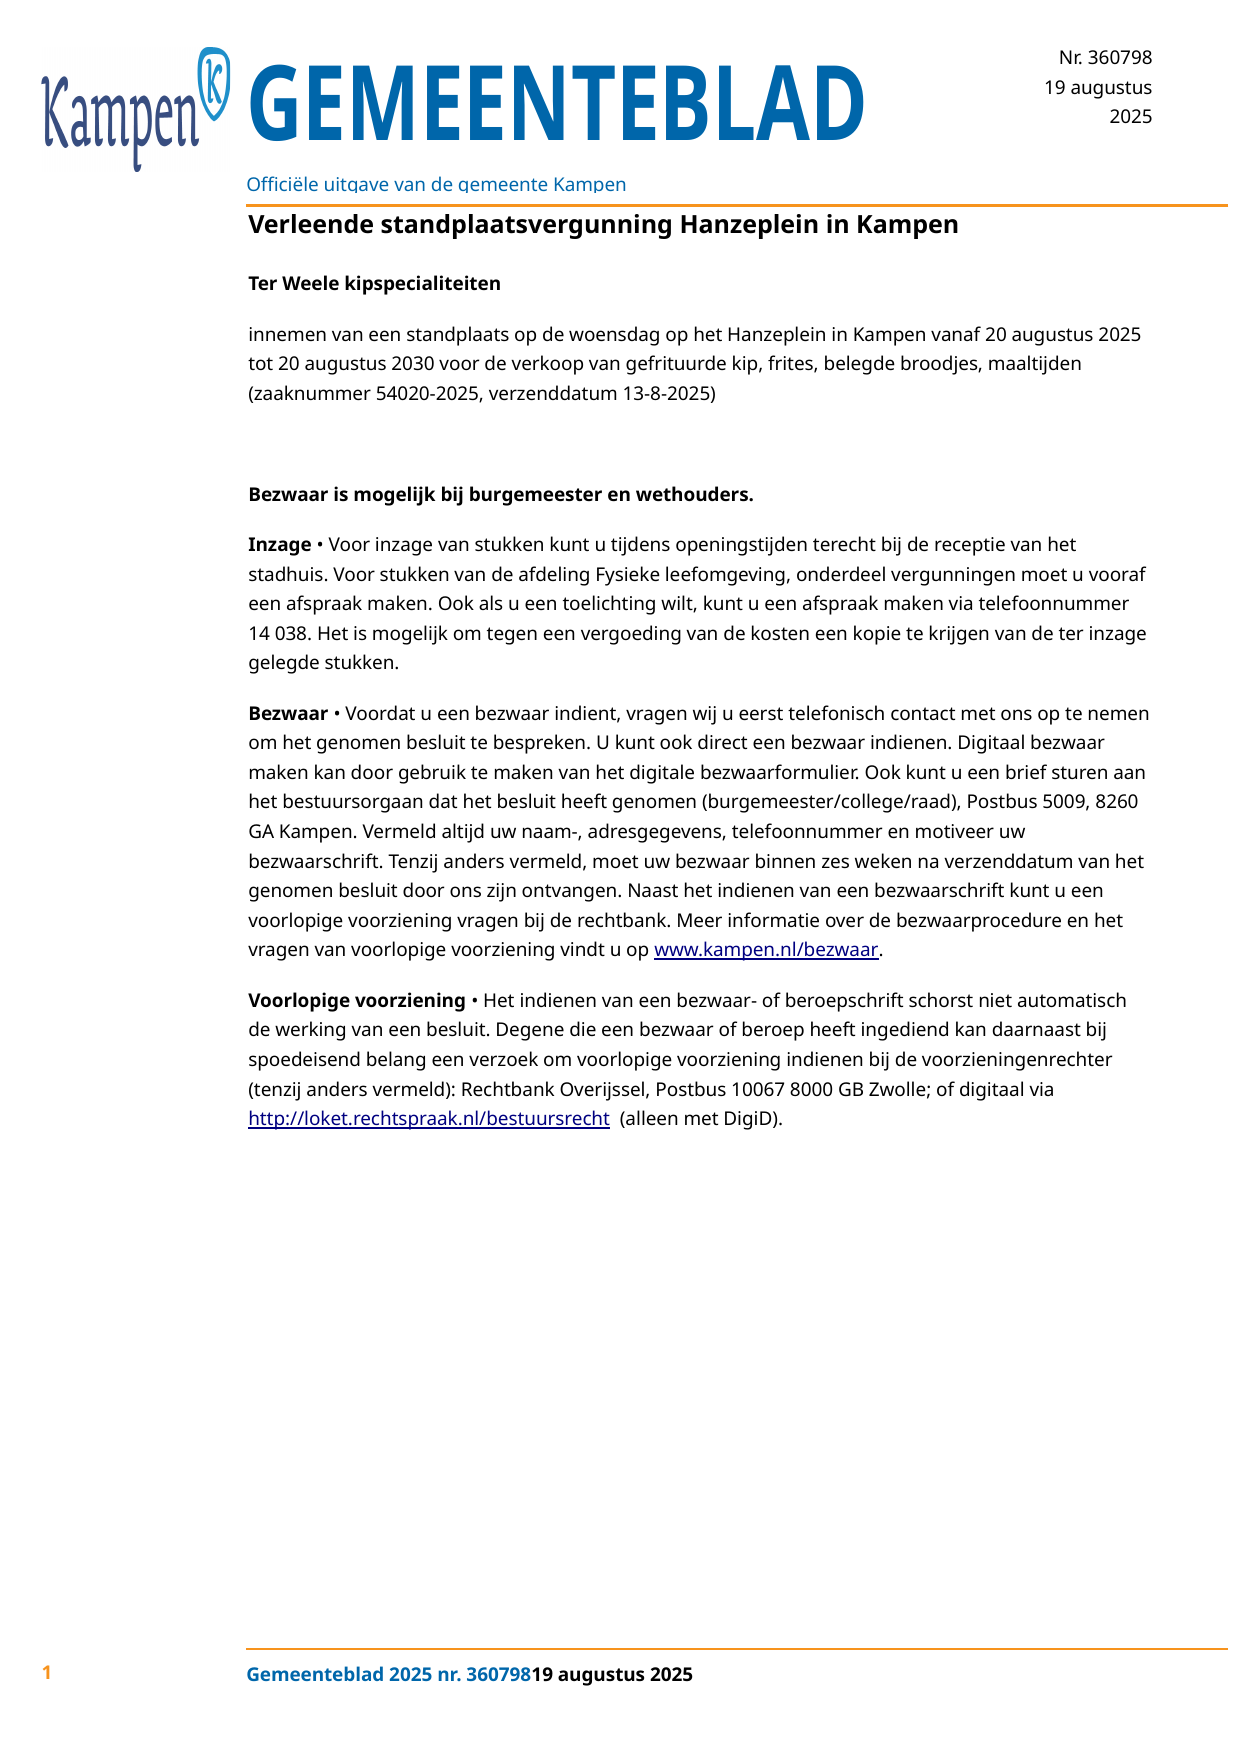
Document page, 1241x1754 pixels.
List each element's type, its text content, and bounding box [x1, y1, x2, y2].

picture [41, 47, 231, 172]
text innemen van een standplaats op de woensdag op het Hanzeplein in Kampen vanaf 20 augustus 2025 tot 20 augustus 2030 voor de verkoop van gefrituurde kip, frites, belegde broodjes, maaltijden (zaaknummer 54020-2025, verzenddatum 13-8-2025) [248, 321, 1152, 406]
text Bezwaar is mogelijk bij burgemeester en wethouders. [248, 481, 1152, 506]
text Bezwaar • Voordat u een bezwaar indient, vragen wij u eerst telefonisch contact met ons op te nemen om het genomen besluit te bespreken. U kunt ook direct een bezwaar indienen. Digitaal bezwaar maken kan door gebruik te maken van het digitale bezwaarformulier. Ook kunt u een brief sturen aan het bestuursorgaan dat het besluit heeft genomen (burgemeester/college/raad), Postbus 5009, 8260 GA Kampen. Vermeld altijd uw naam-, adresgegevens, telefoonnummer en motiveer uw bezwaarschrift. Tenzij anders vermeld, moet uw bezwaar binnen zes weken na verzenddatum van het genomen besluit door ons zijn ontvangen. Naast het indienen van een bezwaarschrift kunt u een voorlopige voorziening vragen bij de rechtbank. Meer informatie over de bezwaarprocedure en het vragen van voorlopige voorziening vindt u op www.kampen.nl/bezwaar. [248, 700, 1152, 962]
text Voorlopige voorziening • Het indienen van een bezwaar- of beroepschrift schorst niet automatisch de werking van een besluit. Degene die een bezwaar of beroep heeft ingediend kan daarnaast bij spoedeisend belang een verzoek om voorlopige voorziening indienen bij de voorzieningenrechter (tenzij anders vermeld): Rechtbank Overijssel, Postbus 10067 8000 GB Zwolle; of digitaal via http://loket.rechtspraak.nl/bestuursrecht (alleen met DigiD). [248, 987, 1152, 1131]
text Ter Weele kipspecialiteiten [248, 270, 1152, 296]
text Inzage • Voor inzage van stukken kunt u tijdens openingstijden terecht bij de receptie van het stadhuis. Voor stukken van de afdeling Fysieke leefomgeving, onderdeel vergunningen moet u vooraf een afspraak maken. Ook als u een toelichting wilt, kunt u een afspraak maken via telefoonnummer 14 038. Het is mogelijk om tegen een vergoeding van de kosten een kopie te krijgen van de ter inzage gelegde stukken. [248, 531, 1152, 675]
text Verleende standplaatsvergunning Hanzeplein in Kampen [248, 207, 1152, 241]
